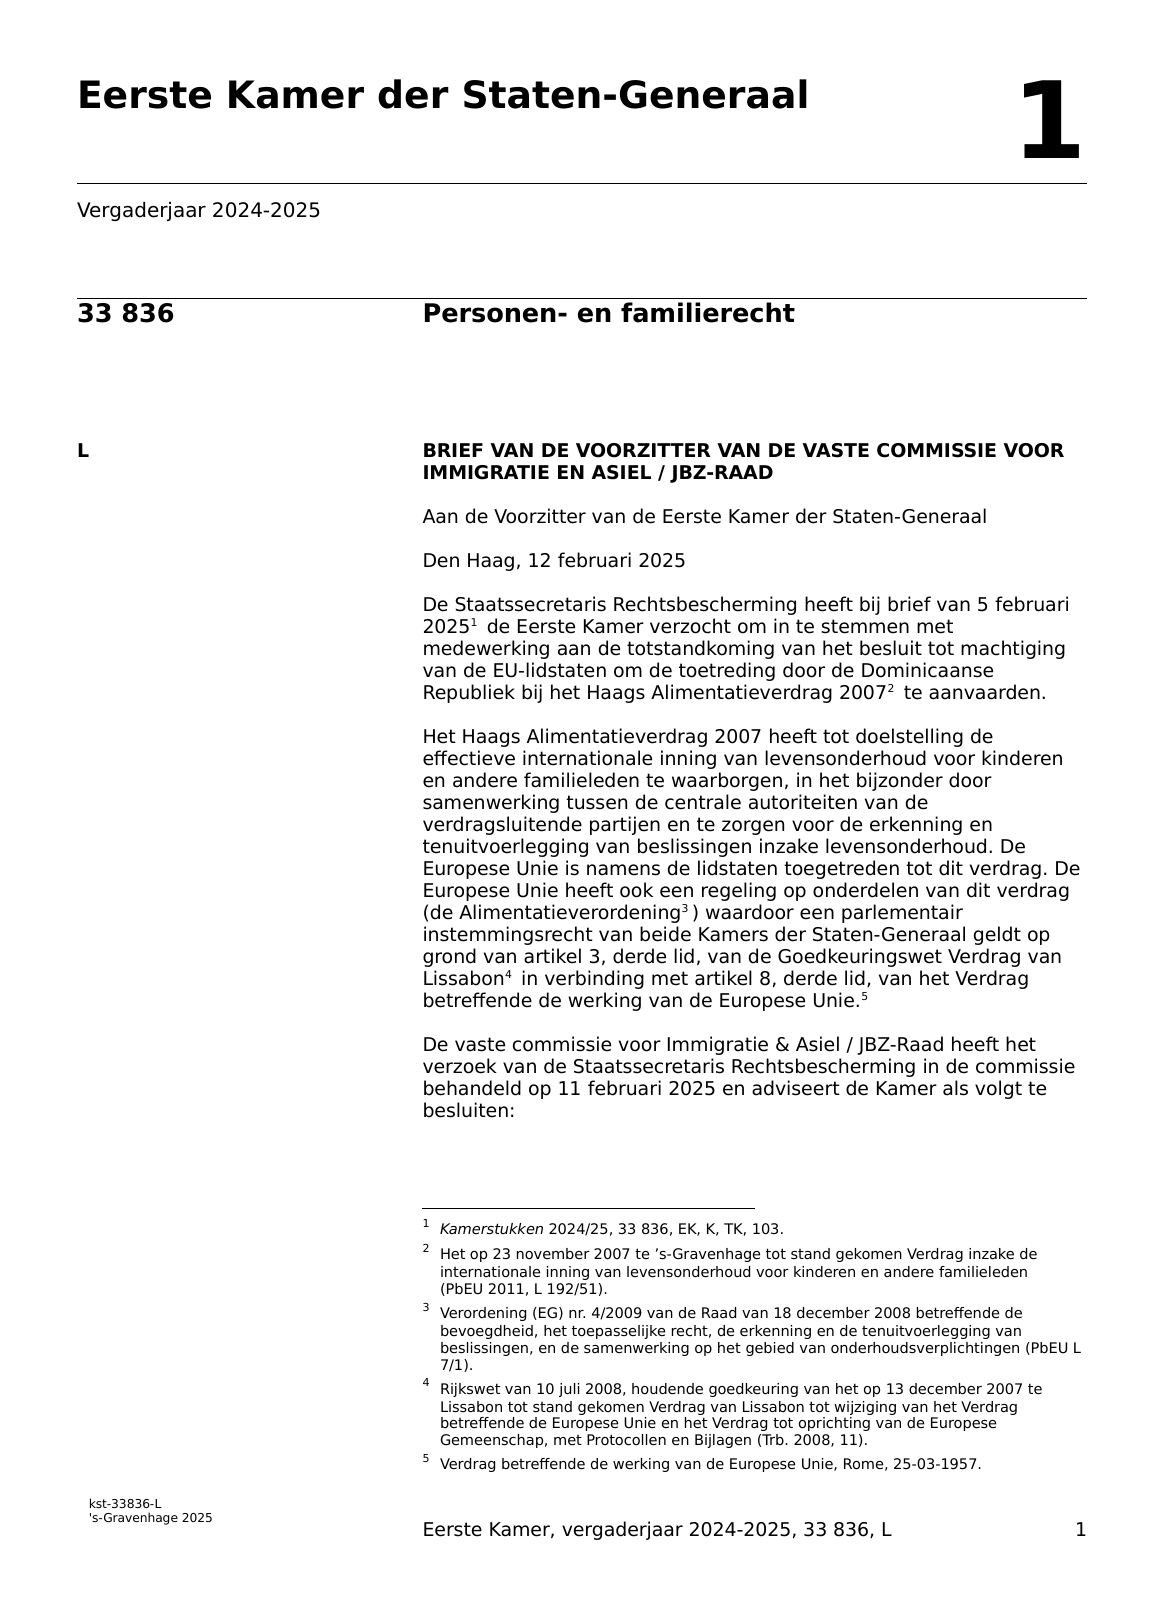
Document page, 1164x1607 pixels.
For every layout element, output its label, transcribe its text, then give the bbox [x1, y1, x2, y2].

text Verdrag betreffende de werking van de Europese Unie, Rome, 25-03-1957. [422, 1452, 1087, 1474]
text Aan de Voorzitter van de Eerste Kamer der Staten-Generaal [422, 506, 1087, 528]
text kst-33836-L [88, 1497, 323, 1511]
text Rijkswet van 10 juli 2008, houdende goedkeuring van het op 13 december 2007 te Lissabon tot stand gekomen Verdrag van Lissabon tot wijziging van het Verdrag betreffende de Europese Unie en het Verdrag tot oprichting van de Europese Gemeenschap, met Protocollen en Bijlagen (Trb. 2008, 11). [422, 1377, 1087, 1449]
text Verordening (EG) nr. 4/2009 van de Raad van 18 december 2008 betreffende de bevoegdheid, het toepasselijke recht, de erkenning en de tenuitvoerlegging van beslissingen, en de samenwerking op het gebied van onderhoudsverplichtingen (PbEU L 7/1). [422, 1301, 1087, 1374]
text Het op 23 november 2007 te ’s-Gravenhage tot stand gekomen Verdrag inzake de internationale inning van levensonderhoud voor kinderen en andere familieleden (PbEU 2011, L 192/51). [422, 1242, 1087, 1298]
subtitle L BRIEF VAN DE VOORZITTER VAN DE VASTE COMMISSIE VOOR IMMIGRATIE EN ASIEL / JBZ-RAAD [77, 440, 1087, 484]
text Den Haag, 12 februari 2025 [422, 550, 1087, 572]
text Kamerstukken 2024/25, 33 836, EK, K, TK, 103. [422, 1217, 1087, 1239]
text De vaste commissie voor Immigratie & Asiel / JBZ-Raad heeft het verzoek van de Staatssecretaris Rechtsbescherming in de commissie behandeld op 11 februari 2025 en adviseert de Kamer als volgt te besluiten: [422, 1034, 1087, 1122]
text Het Haags Alimentatieverdrag 2007 heeft tot doelstelling de effectieve internationale inning van levensonderhoud voor kinderen en andere familieleden te waarborgen, in het bijzonder door samenwerking tussen de centrale autoriteiten van de verdragsluitende partijen en te zorgen voor de erkenning en tenuitvoerlegging van beslissingen inzake levensonderhoud. De Europese Unie is namens de lidstaten toegetreden tot dit verdrag. De Europese Unie heeft ook een regeling op onderdelen van dit verdrag (de Alimentatieverordening) waardoor een parlementair instemmingsrecht van beide Kamers der Staten-Generaal geldt op grond van artikel 3, derde lid, van de Goedkeuringswet Verdrag van Lissabon in verbinding met artikel 8, derde lid, van het Verdrag betreffende de werking van de Europese Unie. [422, 726, 1087, 1012]
subtitle 33 836 Personen- en familierecht [77, 299, 1087, 329]
table_header 1 [886, 59, 1087, 183]
table_header Eerste Kamer der Staten-Generaal [77, 59, 886, 183]
text De Staatssecretaris Rechtsbescherming heeft bij brief van 5 februari 2025 de Eerste Kamer verzocht om in te stemmen met medewerking aan de totstandkoming van het besluit tot machtiging van de EU-lidstaten om de toetreding door de Dominicaanse Republiek bij het Haags Alimentatieverdrag 2007 te aanvaarden. [422, 594, 1087, 704]
text 's-Gravenhage 2025 [88, 1511, 323, 1525]
table_cell Vergaderjaar 2024-2025 [77, 184, 1087, 298]
